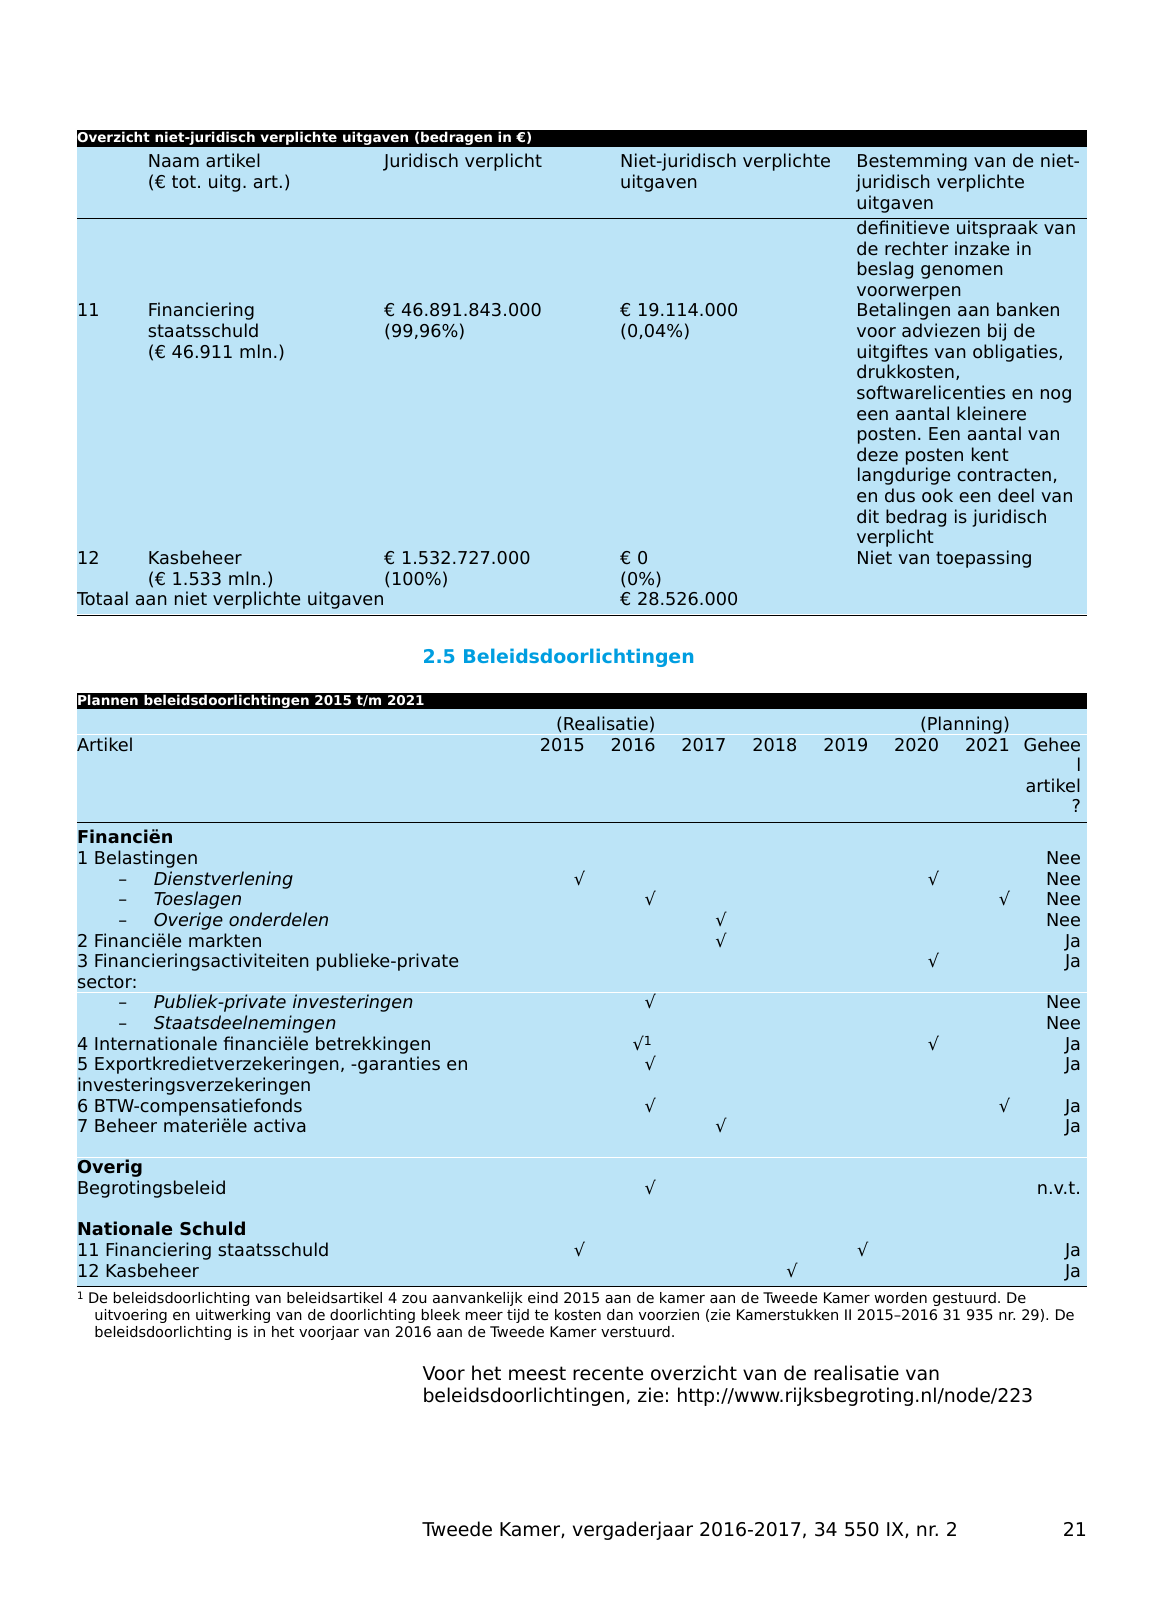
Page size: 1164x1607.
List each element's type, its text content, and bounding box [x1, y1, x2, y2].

table_cell [874, 931, 945, 951]
table_cell [591, 931, 661, 951]
table_cell Ja [1016, 1116, 1087, 1137]
table_cell 12 [77, 548, 142, 589]
table_cell [732, 1096, 803, 1116]
table_cell [803, 993, 874, 1013]
table_cell [77, 219, 142, 300]
table_cell [77, 1137, 519, 1157]
table_cell Ja [1016, 1096, 1087, 1116]
table_cell [803, 1054, 874, 1096]
table_cell [732, 869, 803, 889]
table_cell [661, 1034, 732, 1054]
table_cell √ [520, 869, 591, 889]
table_cell [661, 1219, 732, 1240]
table_cell 12 Kasbeheer [77, 1261, 519, 1286]
table_cell [661, 993, 732, 1013]
table_cell – [112, 1013, 148, 1034]
table_cell √ [874, 869, 945, 889]
table_cell Bestemming van de niet-juridisch verplichte uitgaven [850, 147, 1087, 218]
table_cell [732, 910, 803, 931]
table_cell [732, 823, 803, 848]
table_cell [661, 1261, 732, 1286]
table_cell Nee [1016, 910, 1087, 931]
table_cell [591, 910, 661, 931]
table_cell [874, 848, 945, 869]
table_cell € 1.532.727.000 (100%) [378, 548, 614, 589]
table_cell [1016, 823, 1087, 848]
text Voor het meest recente overzicht van de realisatie van beleidsdoorlichtingen, zie: http://www.rijksbegroting.nl/node/223 [422, 1363, 1087, 1407]
table_cell [1016, 1199, 1087, 1219]
table_cell Nee [1016, 869, 1087, 889]
table_cell [1016, 1137, 1087, 1157]
table_cell [945, 1054, 1016, 1096]
table_cell Juridisch verplicht [378, 147, 614, 218]
table_cell √ [945, 889, 1016, 910]
table_cell [520, 1096, 591, 1116]
table_cell [945, 951, 1016, 992]
table_cell [520, 1034, 591, 1054]
table_cell [77, 147, 142, 218]
table_cell Kasbeheer (€ 1.533 mln.) [142, 548, 378, 589]
table_cell [803, 1178, 874, 1199]
table_cell 6 BTW-compensatiefonds [77, 1096, 519, 1116]
table_cell Totaal aan niet verplichte uitgaven [77, 589, 614, 614]
table_cell Nee [1016, 1013, 1087, 1034]
table_cell [874, 1199, 945, 1219]
table_cell √ [591, 889, 661, 910]
table_cell √ [661, 931, 732, 951]
table_cell [945, 848, 1016, 869]
table_cell [945, 1034, 1016, 1054]
table_cell [874, 1158, 945, 1178]
table_cell [520, 910, 591, 931]
table_cell – [112, 910, 148, 931]
table_cell [520, 1261, 591, 1286]
table_cell [661, 869, 732, 889]
table_cell [661, 1178, 732, 1199]
table_cell [1016, 1158, 1087, 1178]
table_cell Nee [1016, 993, 1087, 1013]
table_cell [945, 1240, 1016, 1261]
table_cell [803, 1034, 874, 1054]
table_cell [520, 823, 591, 848]
table_cell [661, 1199, 732, 1219]
table_cell [945, 1178, 1016, 1199]
table_cell [874, 910, 945, 931]
table_cell [520, 1054, 591, 1096]
table_cell √ [591, 1178, 661, 1199]
table_cell [803, 889, 874, 910]
table_cell [803, 1116, 874, 1137]
table_cell [661, 1013, 732, 1034]
table_cell [803, 823, 874, 848]
table_cell [77, 869, 112, 889]
table_cell Financiën [77, 823, 519, 848]
table_cell [732, 1219, 803, 1240]
table_cell [732, 848, 803, 869]
table_cell Niet van toepassing [850, 548, 1087, 589]
table_cell [874, 993, 945, 1013]
table_cell [520, 1158, 591, 1178]
table_cell – [112, 993, 148, 1013]
table_cell Ja [1016, 1054, 1087, 1096]
table_cell [520, 1116, 591, 1137]
table_cell [945, 1158, 1016, 1178]
table_cell € 0 (0%) [614, 548, 850, 589]
table_header Overzicht niet-juridisch verplichte uitgaven (bedragen in €) [77, 130, 1087, 146]
table_cell [1016, 709, 1087, 734]
table_cell [77, 709, 519, 734]
table_cell [945, 910, 1016, 931]
table_cell Ja [1016, 931, 1087, 951]
table_cell [945, 1137, 1016, 1157]
table_cell [591, 1199, 661, 1219]
table_cell √ [591, 993, 661, 1013]
table_cell [803, 951, 874, 992]
table_cell [591, 1240, 661, 1261]
table_cell [874, 1116, 945, 1137]
table_cell [591, 869, 661, 889]
table_cell [803, 1013, 874, 1034]
table_cell [661, 1158, 732, 1178]
table_cell [591, 1261, 661, 1286]
table_cell [520, 848, 591, 869]
table_cell Ja [1016, 1261, 1087, 1286]
table_cell Geheel artikel? [1016, 735, 1087, 822]
table_cell [945, 1116, 1016, 1137]
table_cell [520, 889, 591, 910]
table_cell √ [874, 951, 945, 992]
table_cell Publiek-private investeringen [148, 993, 519, 1013]
table_cell [732, 1199, 803, 1219]
table_cell Ja [1016, 951, 1087, 992]
table_cell [732, 889, 803, 910]
table_cell 3 Financieringsactiviteiten publieke-private sector: [77, 951, 519, 992]
table_cell 2019 [803, 735, 874, 822]
table_cell [945, 823, 1016, 848]
table_cell [803, 1096, 874, 1116]
table_cell [874, 889, 945, 910]
table_cell Naam artikel (€ tot. uitg. art.) [142, 147, 378, 218]
table_cell [661, 1137, 732, 1157]
table_cell √ [945, 1096, 1016, 1116]
table_cell √ [732, 1261, 803, 1286]
table_cell [591, 1158, 661, 1178]
table_cell 2021 [945, 735, 1016, 822]
table_cell definitieve uitspraak van de rechter inzake in beslag genomen voorwerpen [850, 219, 1087, 300]
table_cell √1 [591, 1034, 661, 1054]
table_cell [874, 1137, 945, 1157]
table_cell – [112, 889, 148, 910]
table_cell Nationale Schuld [77, 1219, 519, 1240]
table_cell [661, 848, 732, 869]
table_cell [803, 1158, 874, 1178]
table_cell [732, 931, 803, 951]
table_cell √ [803, 1240, 874, 1261]
table_cell [945, 1199, 1016, 1219]
table_cell [591, 951, 661, 992]
table_cell 2020 [874, 735, 945, 822]
table_cell [77, 1013, 112, 1034]
table_cell [945, 931, 1016, 951]
table_cell [1016, 1219, 1087, 1240]
table_cell 11 Financiering staatsschuld [77, 1240, 519, 1261]
table_cell [591, 1137, 661, 1157]
table_cell Nee [1016, 848, 1087, 869]
table_cell [661, 823, 732, 848]
table_cell Dienstverlening [148, 869, 519, 889]
table_cell Toeslagen [148, 889, 519, 910]
table_cell Overige onderdelen [148, 910, 519, 931]
table_cell [77, 993, 112, 1013]
table_cell [661, 951, 732, 992]
table_cell [803, 848, 874, 869]
table_cell [803, 931, 874, 951]
table_cell [591, 1219, 661, 1240]
table_cell [591, 823, 661, 848]
table_cell Overig [77, 1158, 519, 1178]
table_cell 2017 [661, 735, 732, 822]
table_cell √ [874, 1034, 945, 1054]
table_cell [803, 910, 874, 931]
table_cell 2015 [520, 735, 591, 822]
table_cell [874, 1054, 945, 1096]
table_cell [803, 1199, 874, 1219]
table_cell [732, 1137, 803, 1157]
table_cell 11 [77, 300, 142, 548]
table_cell Ja [1016, 1240, 1087, 1261]
table_cell [77, 889, 112, 910]
table_cell n.v.t. [1016, 1178, 1087, 1199]
table_cell [732, 1054, 803, 1096]
table_cell Nee [1016, 889, 1087, 910]
table_cell [732, 1158, 803, 1178]
table_cell [732, 993, 803, 1013]
table_cell √ [661, 1116, 732, 1137]
table_cell √ [591, 1054, 661, 1096]
table_cell [520, 1199, 591, 1219]
table_cell [945, 1013, 1016, 1034]
table_header Plannen beleidsdoorlichtingen 2015 t/m 2021 [77, 693, 1087, 708]
table_cell [874, 1219, 945, 1240]
table_cell [803, 869, 874, 889]
table_cell [945, 869, 1016, 889]
table_cell [520, 951, 591, 992]
table_cell 2 Financiële markten [77, 931, 519, 951]
table_cell [874, 1096, 945, 1116]
table_cell [874, 1261, 945, 1286]
table_cell [803, 1261, 874, 1286]
table_cell 4 Internationale financiële betrekkingen [77, 1034, 519, 1054]
table_cell [591, 848, 661, 869]
table_cell [77, 910, 112, 931]
table_cell [803, 1219, 874, 1240]
table_cell [661, 889, 732, 910]
table_cell [732, 1116, 803, 1137]
table_cell [520, 931, 591, 951]
table_cell [874, 1240, 945, 1261]
table_cell [661, 1096, 732, 1116]
table_cell √ [661, 910, 732, 931]
table_cell (Planning) [661, 709, 1016, 734]
table_cell [661, 1054, 732, 1096]
table_cell Betalingen aan banken voor adviezen bij de uitgiftes van obligaties, drukkosten, softwarelicenties en nog een aantal kleinere posten. Een aantal van deze posten kent langdurige contracten, en dus ook een deel van dit bedrag is juridisch verplicht [850, 300, 1087, 548]
table_cell [614, 219, 850, 300]
table_cell [520, 1219, 591, 1240]
table_cell [520, 1137, 591, 1157]
subtitle 2.5 Beleidsdoorlichtingen [422, 646, 1087, 667]
table_cell Niet-juridisch verplichte uitgaven [614, 147, 850, 218]
table_cell [520, 1178, 591, 1199]
table_cell Staatsdeelnemingen [148, 1013, 519, 1034]
table_cell € 28.526.000 [614, 589, 850, 614]
table_cell [520, 1013, 591, 1034]
table_cell 2016 [591, 735, 661, 822]
table_cell 1 De beleidsdoorlichting van beleidsartikel 4 zou aanvankelijk eind 2015 aan de kamer aan de Tweede Kamer worden gestuurd. De uitvoering en uitwerking van de doorlichting bleek meer tijd te kosten dan voorzien (zie Kamerstukken II 2015–2016 31 935 nr. 29). De beleidsdoorlichting is in het voorjaar van 2016 aan de Tweede Kamer verstuurd. [77, 1287, 1087, 1341]
table_cell √ [520, 1240, 591, 1261]
table_cell [378, 219, 614, 300]
table_cell Begrotingsbeleid [77, 1178, 519, 1199]
table_cell [850, 589, 1087, 614]
table_cell [874, 823, 945, 848]
table_cell [945, 1219, 1016, 1240]
table_cell € 19.114.000 (0,04%) [614, 300, 850, 548]
table_cell 5 Exportkredietverzekeringen, -garanties en investeringsverzekeringen [77, 1054, 519, 1096]
table_cell [874, 1013, 945, 1034]
table_cell [77, 1199, 519, 1219]
table_cell (Realisatie) [520, 709, 661, 734]
table_cell Financiering staatsschuld (€ 46.911 mln.) [142, 300, 378, 548]
table_cell [591, 1013, 661, 1034]
table_cell [732, 951, 803, 992]
table_cell 1 Belastingen [77, 848, 519, 869]
table_cell [142, 219, 378, 300]
table_cell € 46.891.843.000 (99,96%) [378, 300, 614, 548]
table_cell [945, 1261, 1016, 1286]
table_cell 2018 [732, 735, 803, 822]
table_cell Ja [1016, 1034, 1087, 1054]
table_cell [591, 1116, 661, 1137]
table_cell √ [591, 1096, 661, 1116]
table_cell [803, 1137, 874, 1157]
table_cell – [112, 869, 148, 889]
table_cell [732, 1178, 803, 1199]
table_cell [732, 1013, 803, 1034]
table_cell 7 Beheer materiële activa [77, 1116, 519, 1137]
table_cell Artikel [77, 735, 519, 822]
table_cell [520, 993, 591, 1013]
table_cell [945, 993, 1016, 1013]
table_cell [874, 1178, 945, 1199]
table_cell [661, 1240, 732, 1261]
table_cell [732, 1240, 803, 1261]
table_cell [732, 1034, 803, 1054]
